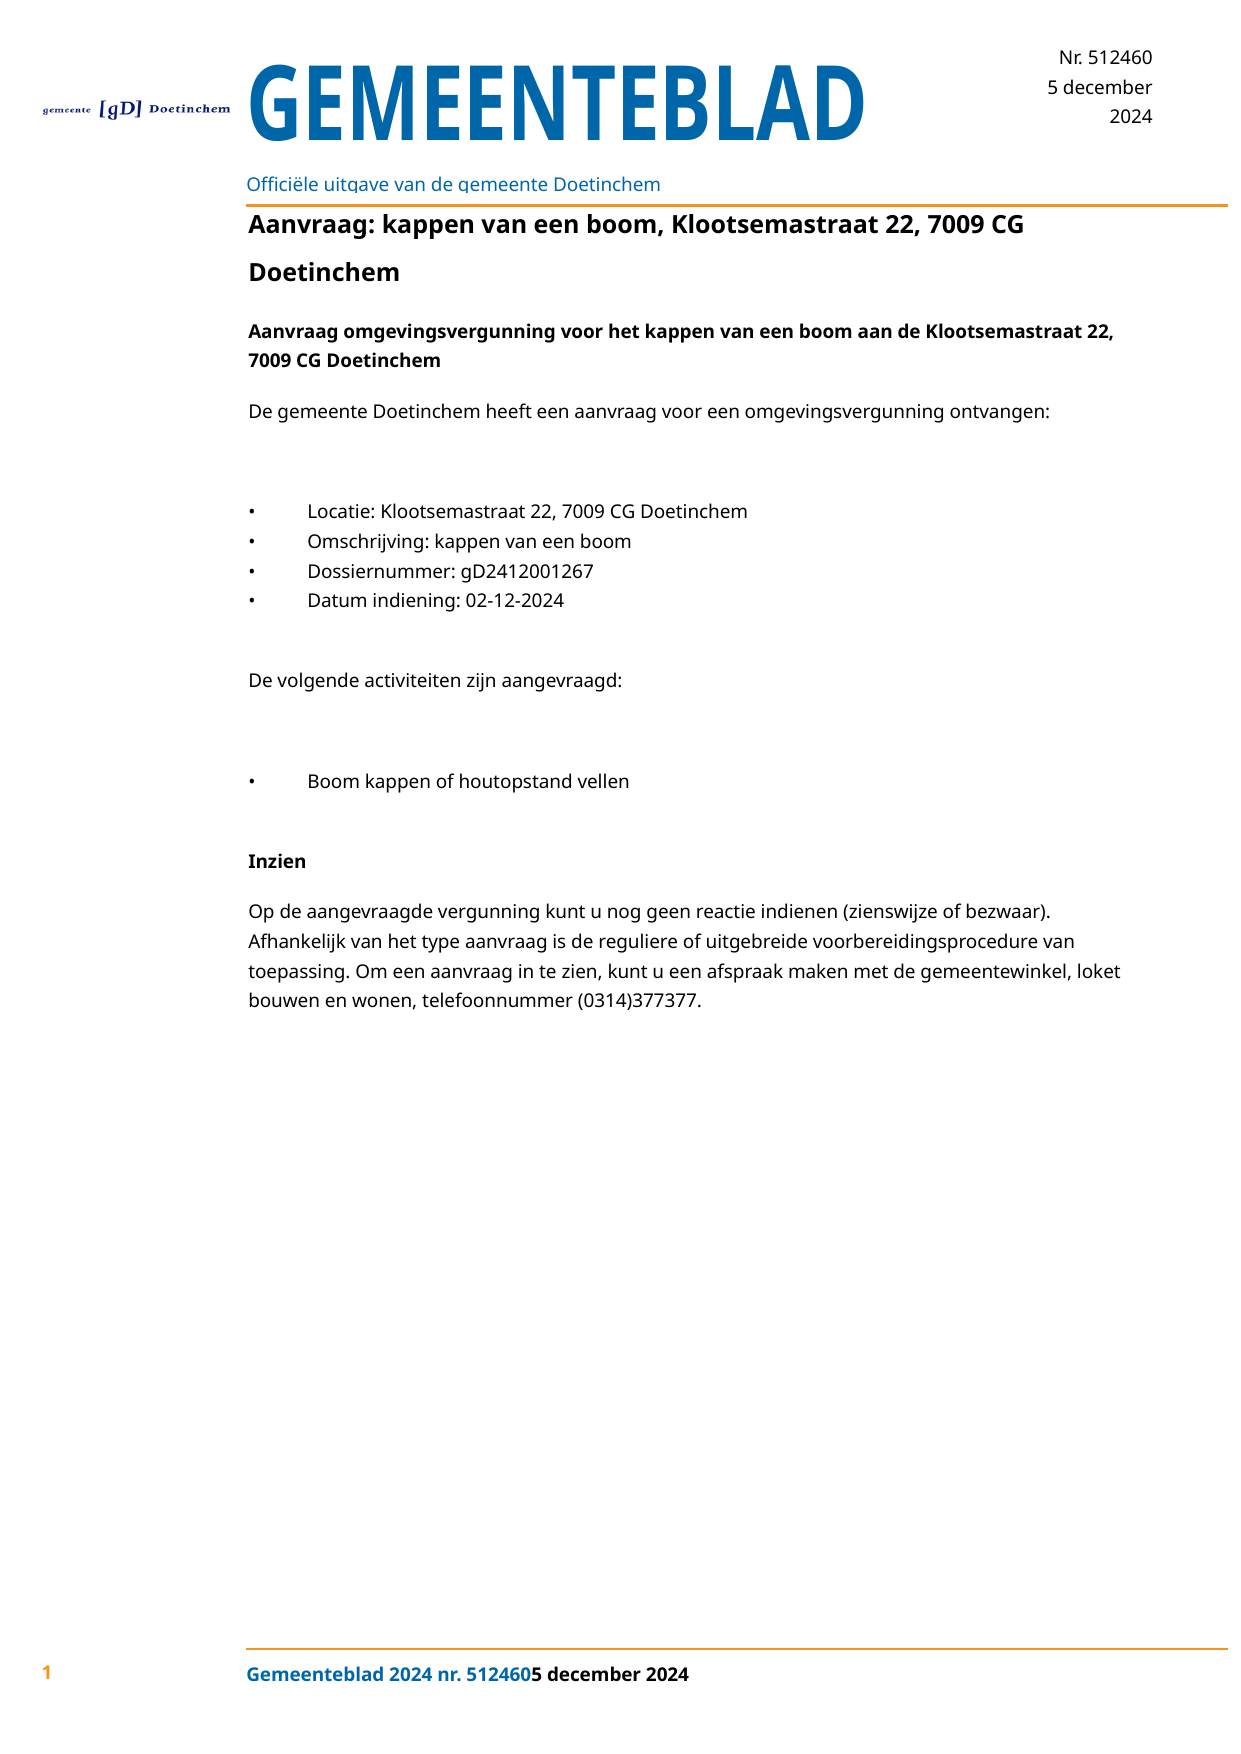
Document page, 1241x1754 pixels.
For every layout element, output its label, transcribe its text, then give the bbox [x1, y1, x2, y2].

text Aanvraag: kappen van een boom, Klootsemastraat 22, 7009 CG Doetinchem [248, 207, 1152, 288]
text Inzien [248, 848, 1152, 874]
text De gemeente Doetinchem heeft een aanvraag voor een omgevingsvergunning ontvangen: [248, 398, 1152, 424]
list Omschrijving: kappen van een boom [248, 528, 1152, 554]
list Datum indiening: 02-12-2024 [248, 587, 1152, 613]
text Op de aangevraagde vergunning kunt u nog geen reactie indienen (zienswijze of bezwaar). Afhankelijk van het type aanvraag is de reguliere of uitgebreide voorbereidingsprocedure van toepassing. Om een aanvraag in te zien, kunt u een afspraak maken met de gemeentewinkel, loket bouwen en wonen, telefoonnummer (0314)377377. [248, 899, 1152, 1013]
list Boom kappen of houtopstand vellen [248, 768, 1152, 794]
list Locatie: Klootsemastraat 22, 7009 CG Doetinchem [248, 499, 1152, 524]
text De volgende activiteiten zijn aangevraagd: [248, 667, 1152, 693]
text Aanvraag omgevingsvergunning voor het kappen van een boom aan de Klootsemastraat 22, 7009 CG Doetinchem [248, 318, 1152, 373]
list Dossiernummer: gD2412001267 [248, 558, 1152, 584]
picture [41, 47, 231, 172]
